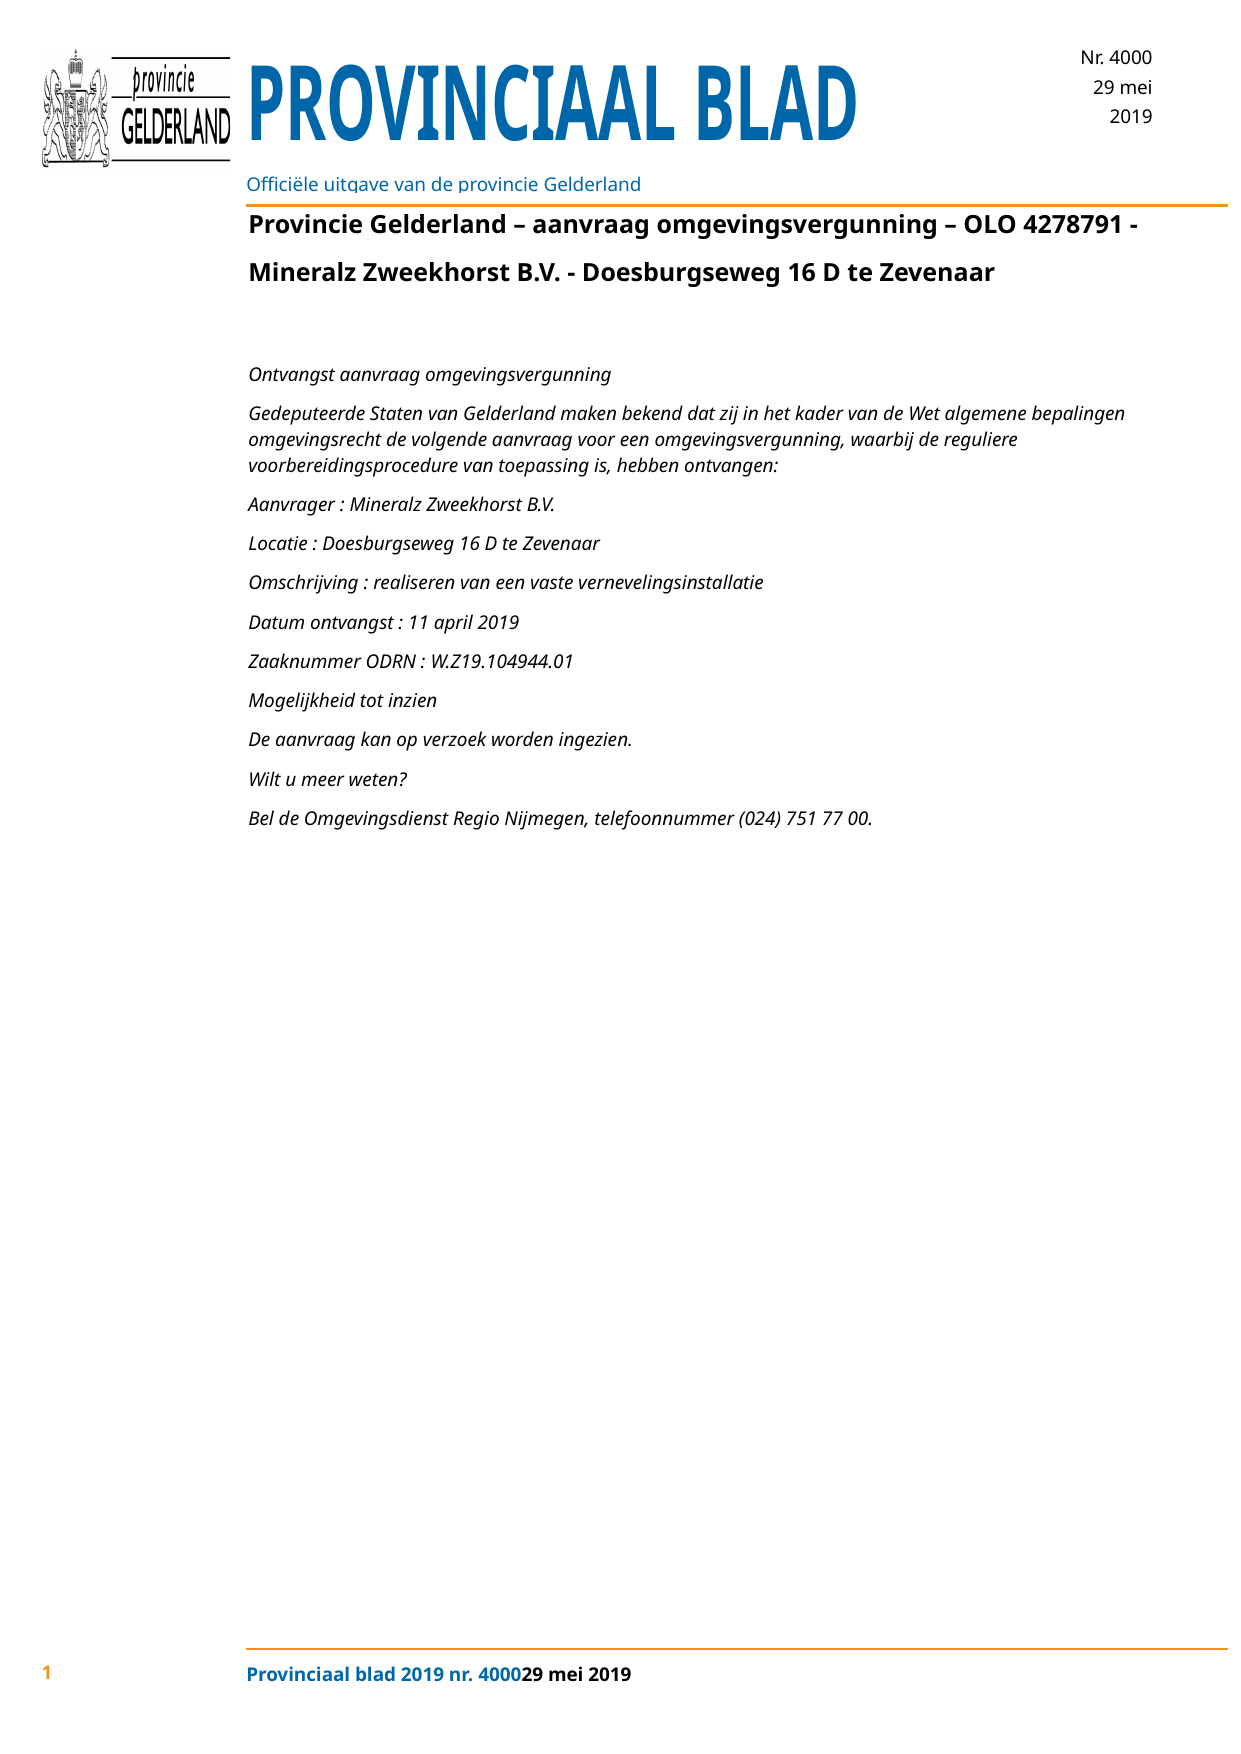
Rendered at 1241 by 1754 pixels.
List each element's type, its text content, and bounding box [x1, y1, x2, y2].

text Provincie Gelderland – aanvraag omgevingsvergunning – OLO 4278791 - Mineralz Zweekhorst B.V. - Doesburgseweg 16 D te Zevenaar [248, 207, 1152, 288]
text Zaaknummer ODRN : W.Z19.104944.01 [248, 648, 1152, 674]
text Gedeputeerde Staten van Gelderland maken bekend dat zij in het kader van de Wet algemene bepalingen omgevingsrecht de volgende aanvraag voor een omgevingsvergunning, waarbij de reguliere voorbereidingsprocedure van toepassing is, hebben ontvangen: [248, 400, 1152, 477]
text Datum ontvangst : 11 april 2019 [248, 609, 1152, 634]
text Wilt u meer weten? [248, 766, 1152, 792]
text Ontvangst aanvraag omgevingsvergunning [248, 361, 1152, 387]
text De aanvraag kan op verzoek worden ingezien. [248, 727, 1152, 752]
text Omschrijving : realiseren van een vaste vernevelingsinstallatie [248, 569, 1152, 595]
text Locatie : Doesburgseweg 16 D te Zevenaar [248, 530, 1152, 556]
text Bel de Omgevingsdienst Regio Nijmegen, telefoonnummer (024) 751 77 00. [248, 805, 1152, 831]
text Aanvrager : Mineralz Zweekhorst B.V. [248, 491, 1152, 517]
text Mogelijkheid tot inzien [248, 687, 1152, 713]
picture [41, 47, 231, 172]
